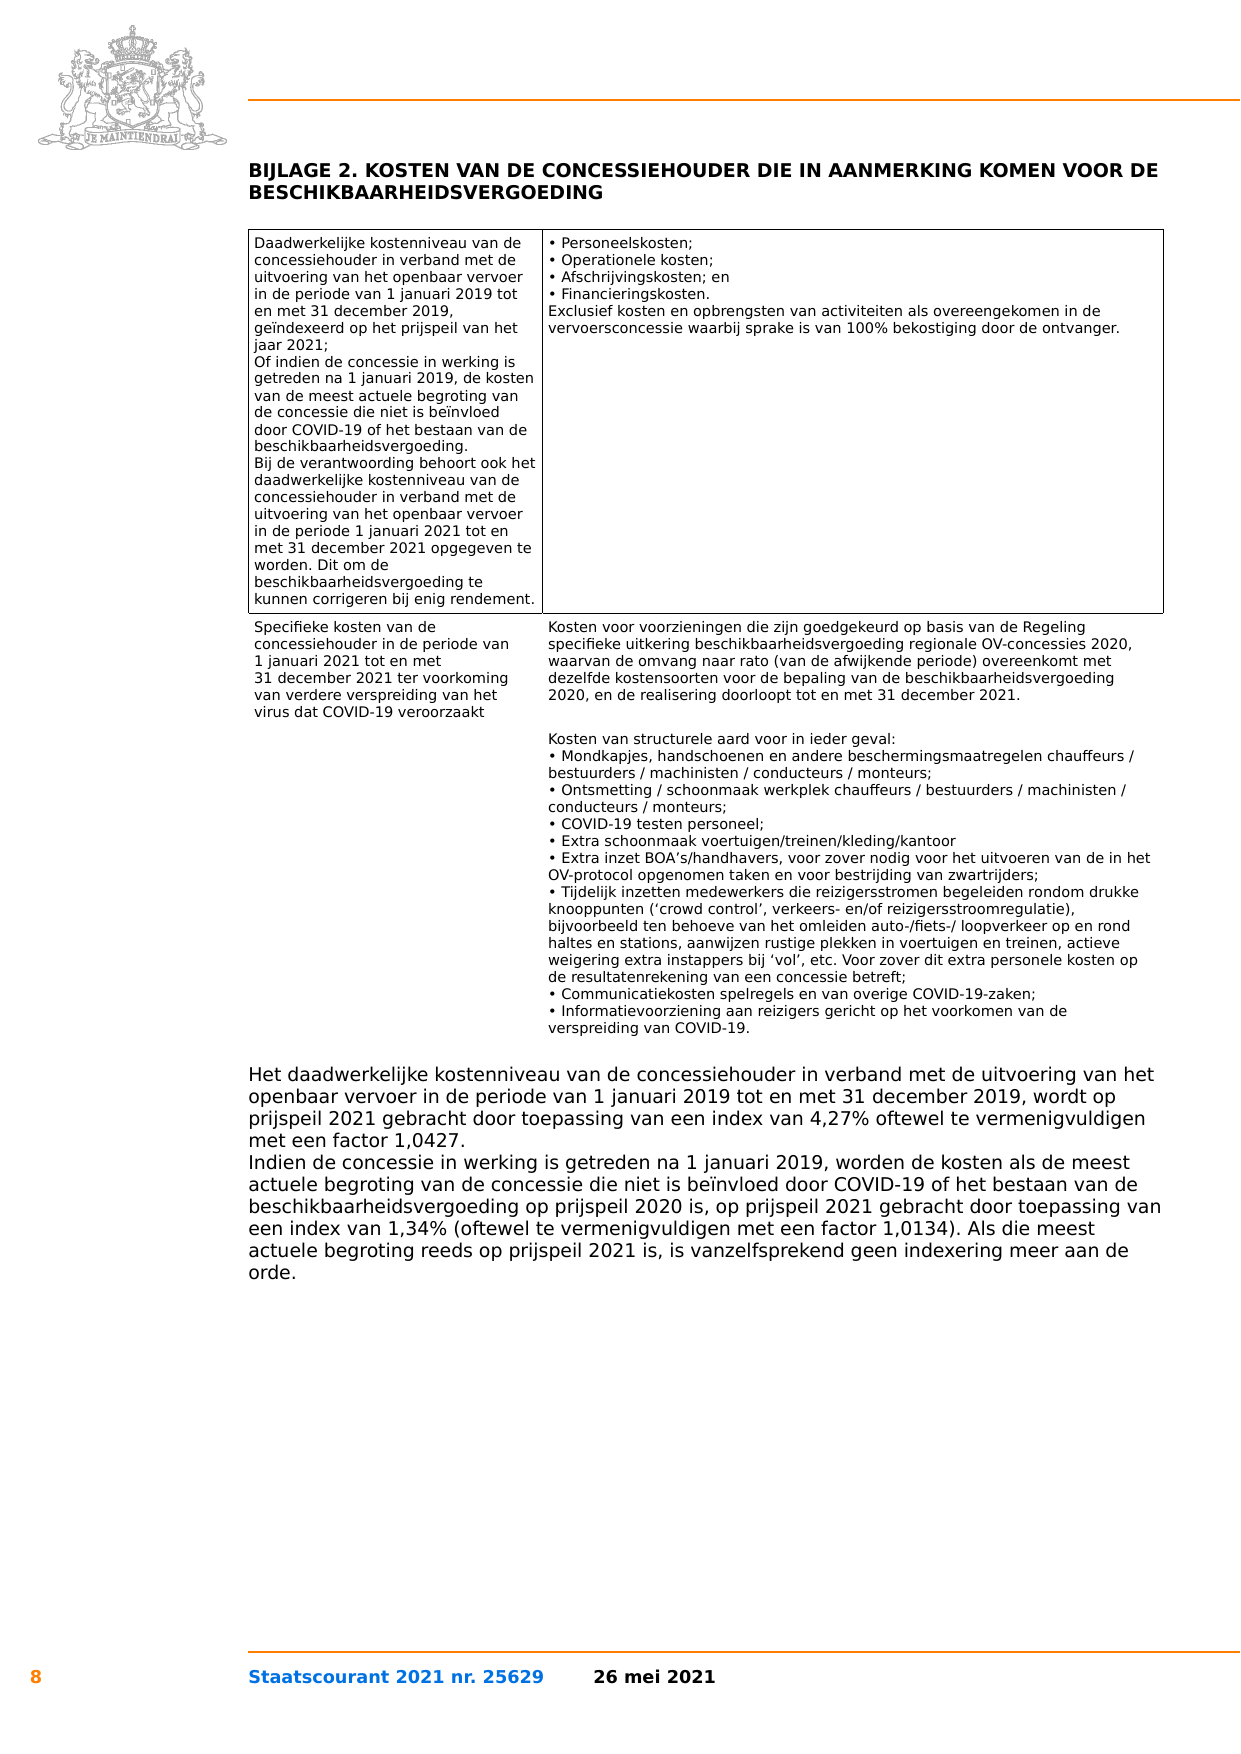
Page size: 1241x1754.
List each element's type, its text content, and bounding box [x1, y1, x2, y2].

table_header • Personeelskosten; • Operationele kosten; • Afschrijvingskosten; en • Financieringskosten. Exclusief kosten en opbrengsten van activiteiten als overeengekomen in de vervoersconcessie waarbij sprake is van 100% bekostiging door de ontvanger. [543, 230, 1163, 613]
table_cell Kosten voor voorzieningen die zijn goedgekeurd op basis van de Regeling specifieke uitkering beschikbaarheidsvergoeding regionale OV-concessies 2020, waarvan de omvang naar rato (van de afwijkende periode) overeenkomt met dezelfde kostensoorten voor de bepaling van de beschikbaarheidsvergoeding 2020, en de realisering doorloopt tot en met 31 december 2021. [543, 614, 1163, 725]
text Het daadwerkelijke kostenniveau van de concessiehouder in verband met de uitvoering van het openbaar vervoer in de periode van 1 januari 2019 tot en met 31 december 2019, wordt op prijspeil 2021 gebracht door toepassing van een index van 4,27% oftewel te vermenigvuldigen met een factor 1,0427. [248, 1064, 1163, 1152]
table_header Daadwerkelijke kostenniveau van de concessiehouder in verband met de uitvoering van het openbaar vervoer in de periode van 1 januari 2019 tot en met 31 december 2019, geïndexeerd op het prijspeil van het jaar 2021; Of indien de concessie in werking is getreden na 1 januari 2019, de kosten van de meest actuele begroting van de concessie die niet is beïnvloed door COVID-19 of het bestaan van de beschikbaarheidsvergoeding. Bij de verantwoording behoort ook het daadwerkelijke kostenniveau van de concessiehouder in verband met de uitvoering van het openbaar vervoer in de periode 1 januari 2021 tot en met 31 december 2021 opgegeven te worden. Dit om de beschikbaarheidsvergoeding te kunnen corrigeren bij enig rendement. [249, 230, 542, 613]
picture [38, 25, 227, 150]
table_cell [249, 726, 542, 1041]
table_cell Specifieke kosten van de concessiehouder in de periode van 1 januari 2021 tot en met 31 december 2021 ter voorkoming van verdere verspreiding van het virus dat COVID-19 veroorzaakt [249, 614, 542, 725]
text Indien de concessie in werking is getreden na 1 januari 2019, worden de kosten als de meest actuele begroting van de concessie die niet is beïnvloed door COVID-19 of het bestaan van de beschikbaarheidsvergoeding op prijspeil 2020 is, op prijspeil 2021 gebracht door toepassing van een index van 1,34% (oftewel te vermenigvuldigen met een factor 1,0134). Als die meest actuele begroting reeds op prijspeil 2021 is, is vanzelfsprekend geen indexering meer aan de orde. [248, 1152, 1163, 1284]
subtitle BIJLAGE 2. KOSTEN VAN DE CONCESSIEHOUDER DIE IN AANMERKING KOMEN VOOR DE BESCHIKBAARHEIDSVERGOEDING [248, 160, 1163, 204]
table_cell Kosten van structurele aard voor in ieder geval: • Mondkapjes, handschoenen en andere beschermingsmaatregelen chauffeurs / bestuurders / machinisten / conducteurs / monteurs; • Ontsmetting / schoonmaak werkplek chauffeurs / bestuurders / machinisten / conducteurs / monteurs; • COVID-19 testen personeel; • Extra schoonmaak voertuigen/treinen/kleding/kantoor • Extra inzet BOA’s/handhavers, voor zover nodig voor het uitvoeren van de in het OV-protocol opgenomen taken en voor bestrijding van zwartrijders; • Tijdelijk inzetten medewerkers die reizigersstromen begeleiden rondom drukke knooppunten (‘crowd control’, verkeers- en/of reizigersstroomregulatie), bijvoorbeeld ten behoeve van het omleiden auto-/fiets-/ loopverkeer op en rond haltes en stations, aanwijzen rustige plekken in voertuigen en treinen, actieve weigering extra instappers bij ‘vol’, etc. Voor zover dit extra personele kosten op de resultatenrekening van een concessie betreft; • Communicatiekosten spelregels en van overige COVID-19-zaken; • Informatievoorziening aan reizigers gericht op het voorkomen van de verspreiding van COVID-19. [543, 726, 1163, 1041]
